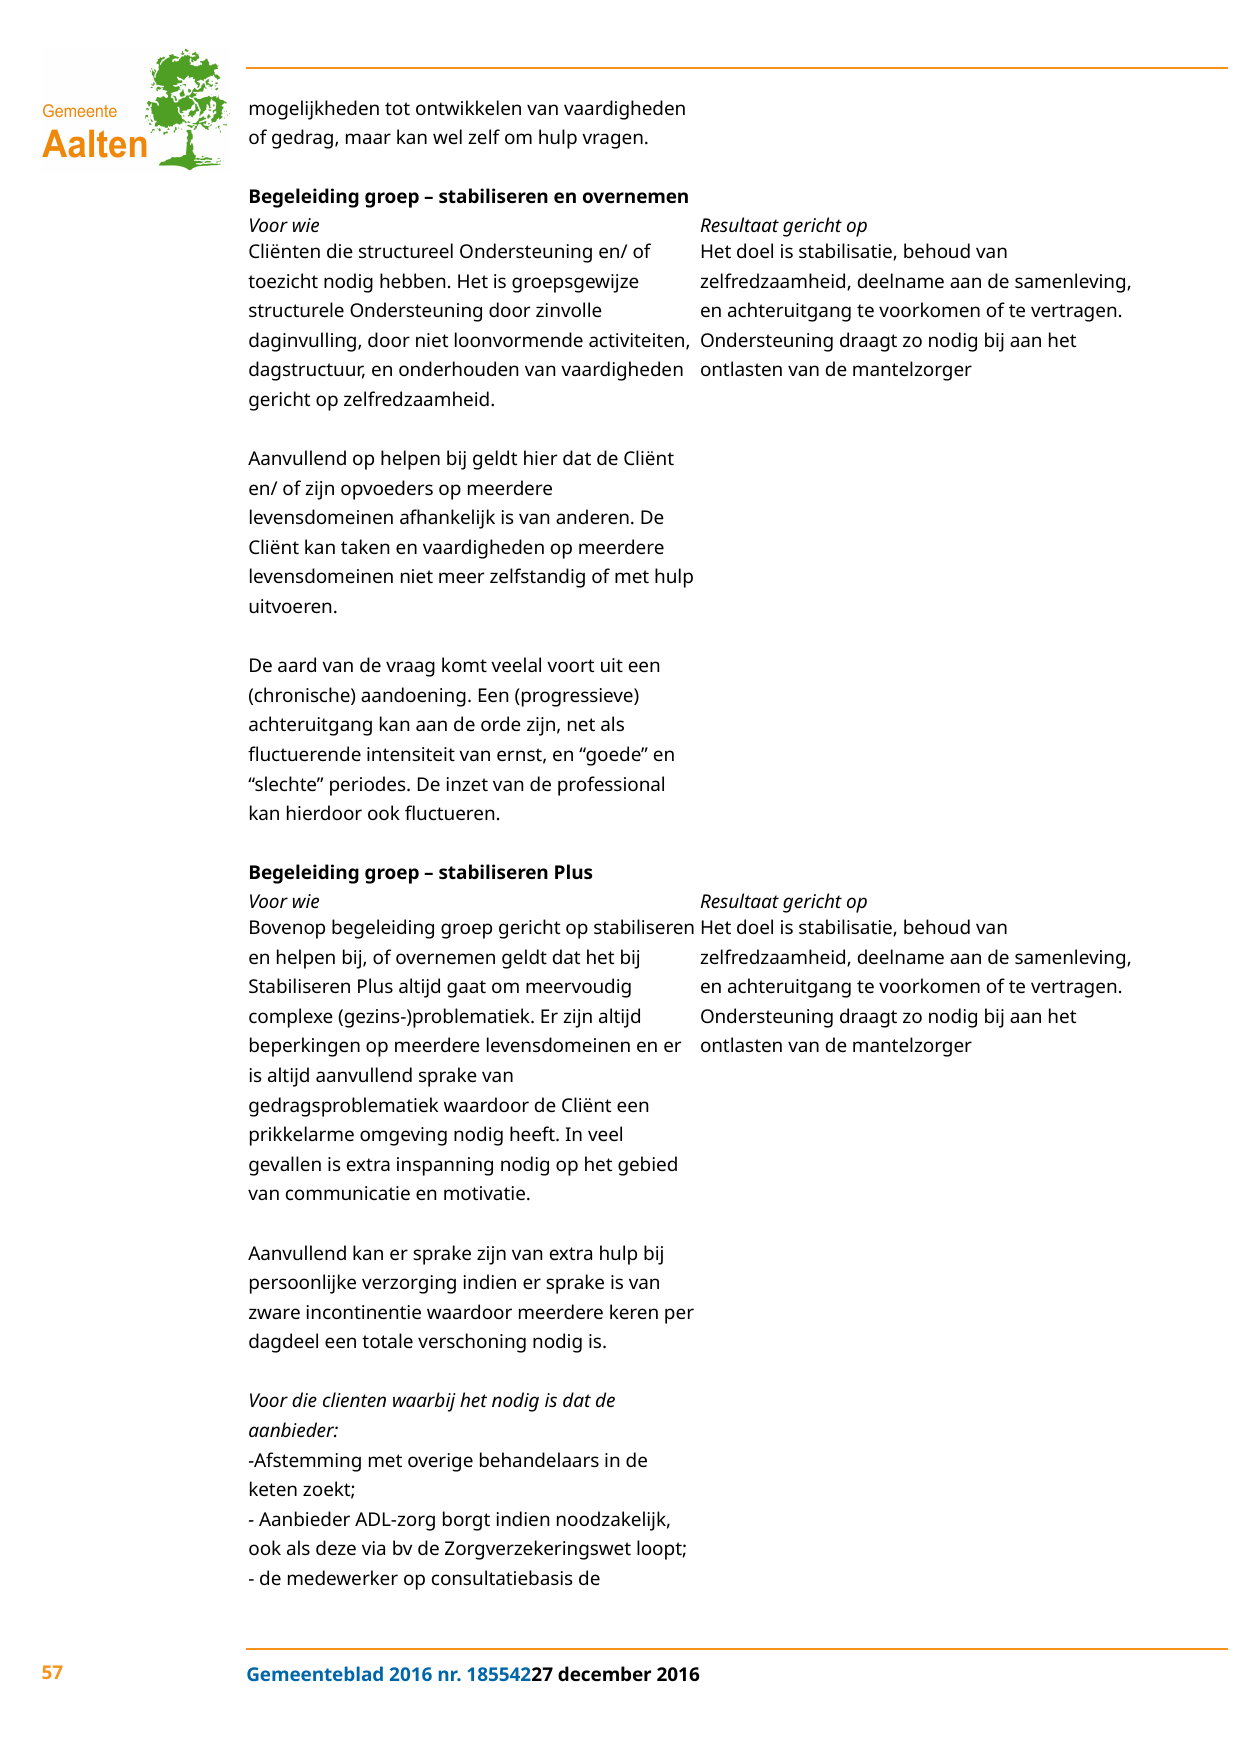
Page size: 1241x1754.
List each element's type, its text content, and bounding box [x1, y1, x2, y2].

table_cell Cliënten die structureel Ondersteuning en/ of toezicht nodig hebben. Het is groepsgewijze structurele Ondersteuning door zinvolle daginvulling, door niet loonvormende activiteiten, dagstructuur, en onderhouden van vaardigheden gericht op zelfredzaamheid. Aanvullend op helpen bij geldt hier dat de Cliënt en/ of zijn opvoeders op meerdere levensdomeinen afhankelijk is van anderen. De Cliënt kan taken en vaardigheden op meerdere levensdomeinen niet meer zelfstandig of met hulp uitvoeren. De aard van de vraag komt veelal voort uit een (chronische) aandoening. Een (progressieve) achteruitgang kan aan de orde zijn, net als fluctuerende intensiteit van ernst, en “goede” en “slechte” periodes. De inzet van de professional kan hierdoor ook fluctueren. [248, 238, 700, 826]
text Begeleiding groep – stabiliseren Plus [248, 859, 1152, 885]
table_header Resultaat gericht op [700, 889, 1152, 914]
table_header Resultaat gericht op [700, 213, 1152, 238]
table_header Voor wie [248, 213, 700, 238]
table_cell Bovenop begeleiding groep gericht op stabiliseren en helpen bij, of overnemen geldt dat het bij Stabiliseren Plus altijd gaat om meervoudig complexe (gezins-)problematiek. Er zijn altijd beperkingen op meerdere levensdomeinen en er is altijd aanvullend sprake van gedragsproblematiek waardoor de Cliënt een prikkelarme omgeving nodig heeft. In veel gevallen is extra inspanning nodig op het gebied van communicatie en motivatie. Aanvullend kan er sprake zijn van extra hulp bij persoonlijke verzorging indien er sprake is van zware incontinentie waardoor meerdere keren per dagdeel een totale verschoning nodig is. Voor die clienten waarbij het nodig is dat de aanbieder: -Afstemming met overige behandelaars in de keten zoekt; - Aanbieder ADL-zorg borgt indien noodzakelijk, ook als deze via bv de Zorgverzekeringswet loopt; - de medewerker op consultatiebasis de [248, 914, 700, 1591]
text Begeleiding groep – stabiliseren en overnemen [248, 183, 1152, 209]
picture [41, 47, 231, 172]
table_cell [700, 95, 1152, 150]
table_header Voor wie [248, 889, 700, 914]
table_cell Het doel is stabilisatie, behoud van zelfredzaamheid, deelname aan de samenleving, en achteruitgang te voorkomen of te vertragen. Ondersteuning draagt zo nodig bij aan het ontlasten van de mantelzorger [700, 914, 1152, 1591]
table_cell Het doel is stabilisatie, behoud van zelfredzaamheid, deelname aan de samenleving, en achteruitgang te voorkomen of te vertragen. Ondersteuning draagt zo nodig bij aan het ontlasten van de mantelzorger [700, 238, 1152, 826]
table_cell mogelijkheden tot ontwikkelen van vaardigheden of gedrag, maar kan wel zelf om hulp vragen. [248, 95, 700, 150]
